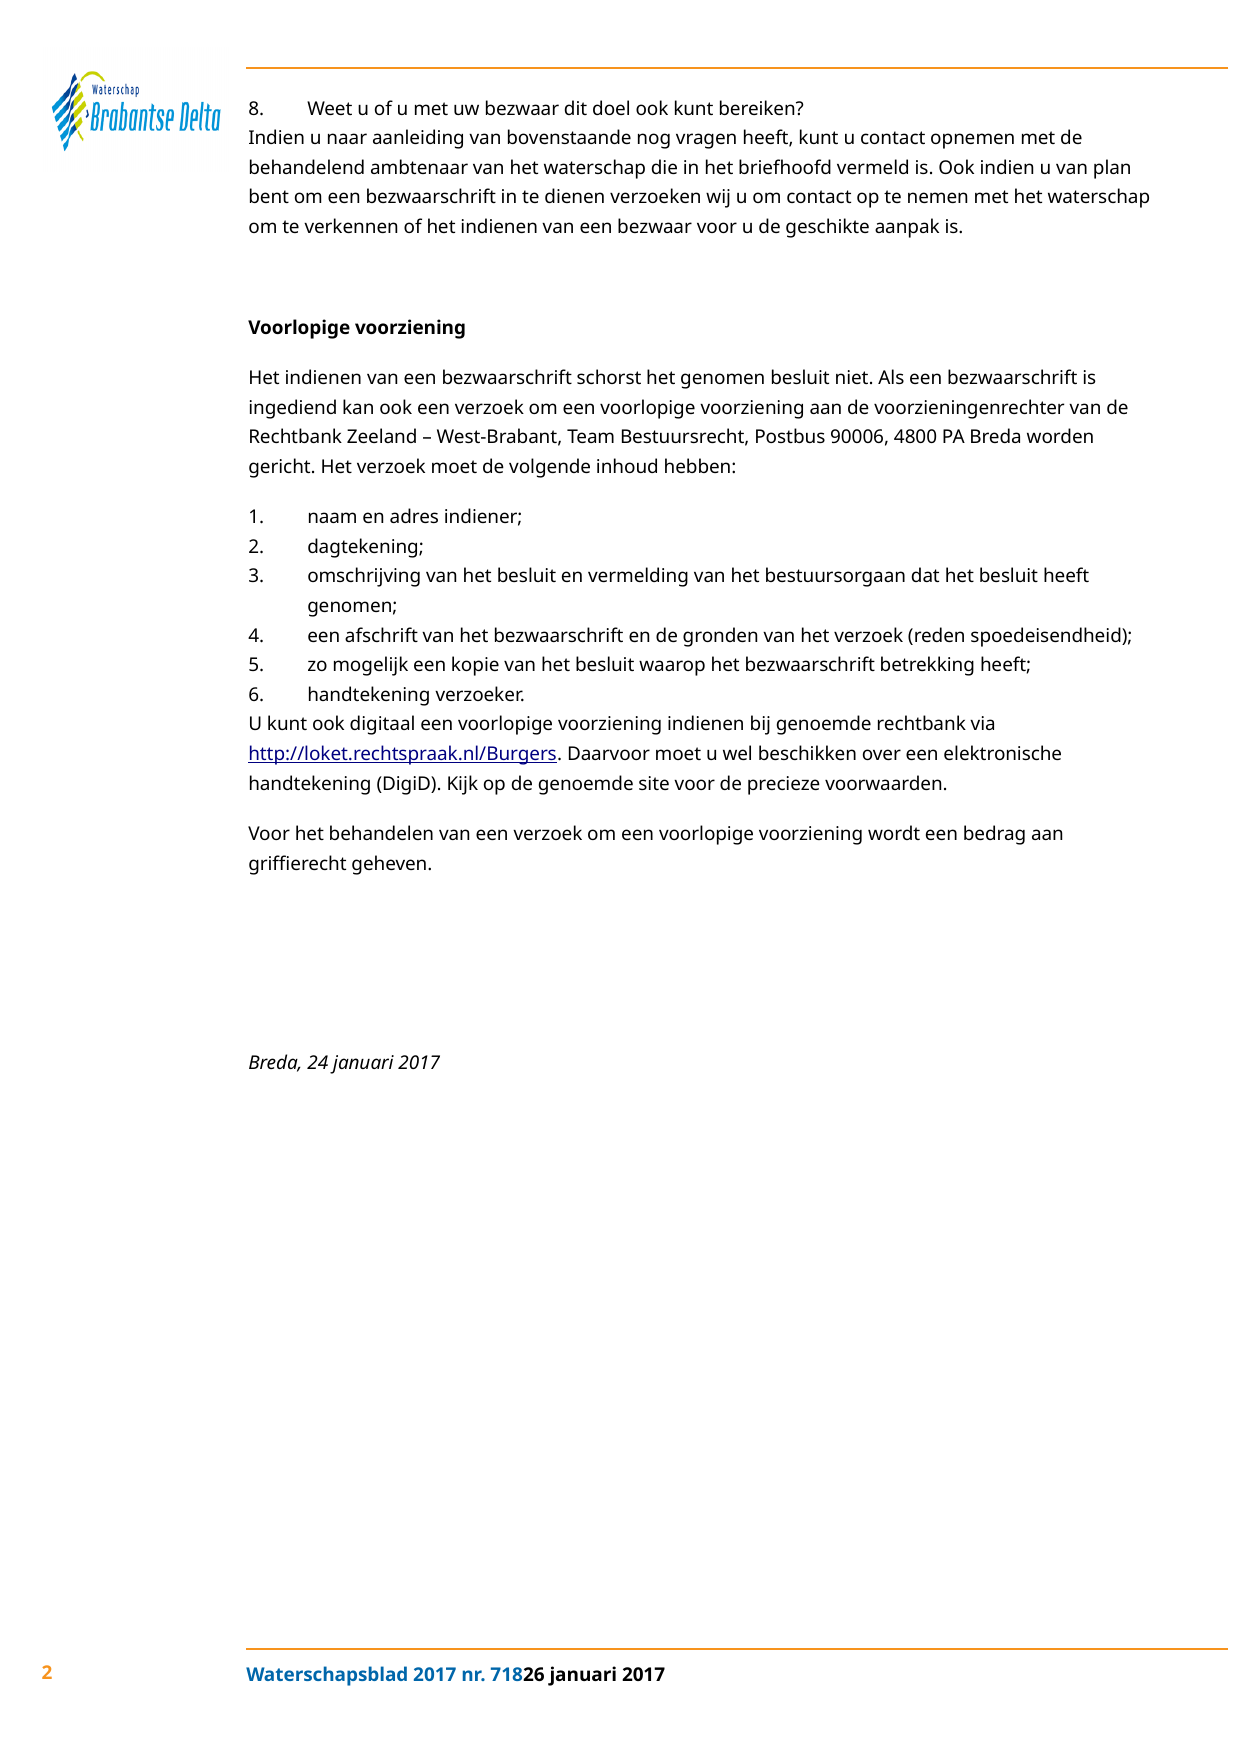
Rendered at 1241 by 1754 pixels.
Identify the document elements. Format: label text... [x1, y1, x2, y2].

list dagtekening; [248, 533, 1152, 559]
text Voor het behandelen van een verzoek om een voorlopige voorziening wordt een bedrag aan griffierecht geheven. [248, 820, 1152, 876]
list Weet u of u met uw bezwaar dit doel ook kunt bereiken? [248, 95, 1152, 121]
text Breda, 24 januari 2017 [248, 1049, 1152, 1074]
text U kunt ook digitaal een voorlopige voorziening indienen bij genoemde rechtbank via http://loket.rechtspraak.nl/Burgers. Daarvoor moet u wel beschikken over een elektronische handtekening (DigiD). Kijk op de genoemde site voor de precieze voorwaarden. [248, 711, 1152, 796]
list omschrijving van het besluit en vermelding van het bestuursorgaan dat het besluit heeft genomen; [248, 563, 1152, 618]
list een afschrift van het bezwaarschrift en de gronden van het verzoek (reden spoedeisendheid); [248, 622, 1152, 648]
list handtekening verzoeker. [248, 681, 1152, 707]
text Voorlopige voorziening [248, 314, 1152, 340]
list zo mogelijk een kopie van het besluit waarop het bezwaarschrift betrekking heeft; [248, 651, 1152, 677]
picture [41, 47, 231, 172]
text Het indienen van een bezwaarschrift schorst het genomen besluit niet. Als een bezwaarschrift is ingediend kan ook een verzoek om een voorlopige voorziening aan de voorzieningenrechter van de Rechtbank Zeeland – West-Brabant, Team Bestuursrecht, Postbus 90006, 4800 PA Breda worden gericht. Het verzoek moet de volgende inhoud hebben: [248, 364, 1152, 479]
text Indien u naar aanleiding van bovenstaande nog vragen heeft, kunt u contact opnemen met de behandelend ambtenaar van het waterschap die in het briefhoofd vermeld is. Ook indien u van plan bent om een bezwaarschrift in te dienen verzoeken wij u om contact op te nemen met het waterschap om te verkennen of het indienen van een bezwaar voor u de geschikte aanpak is. [248, 124, 1152, 239]
list naam en adres indiener; [248, 503, 1152, 529]
